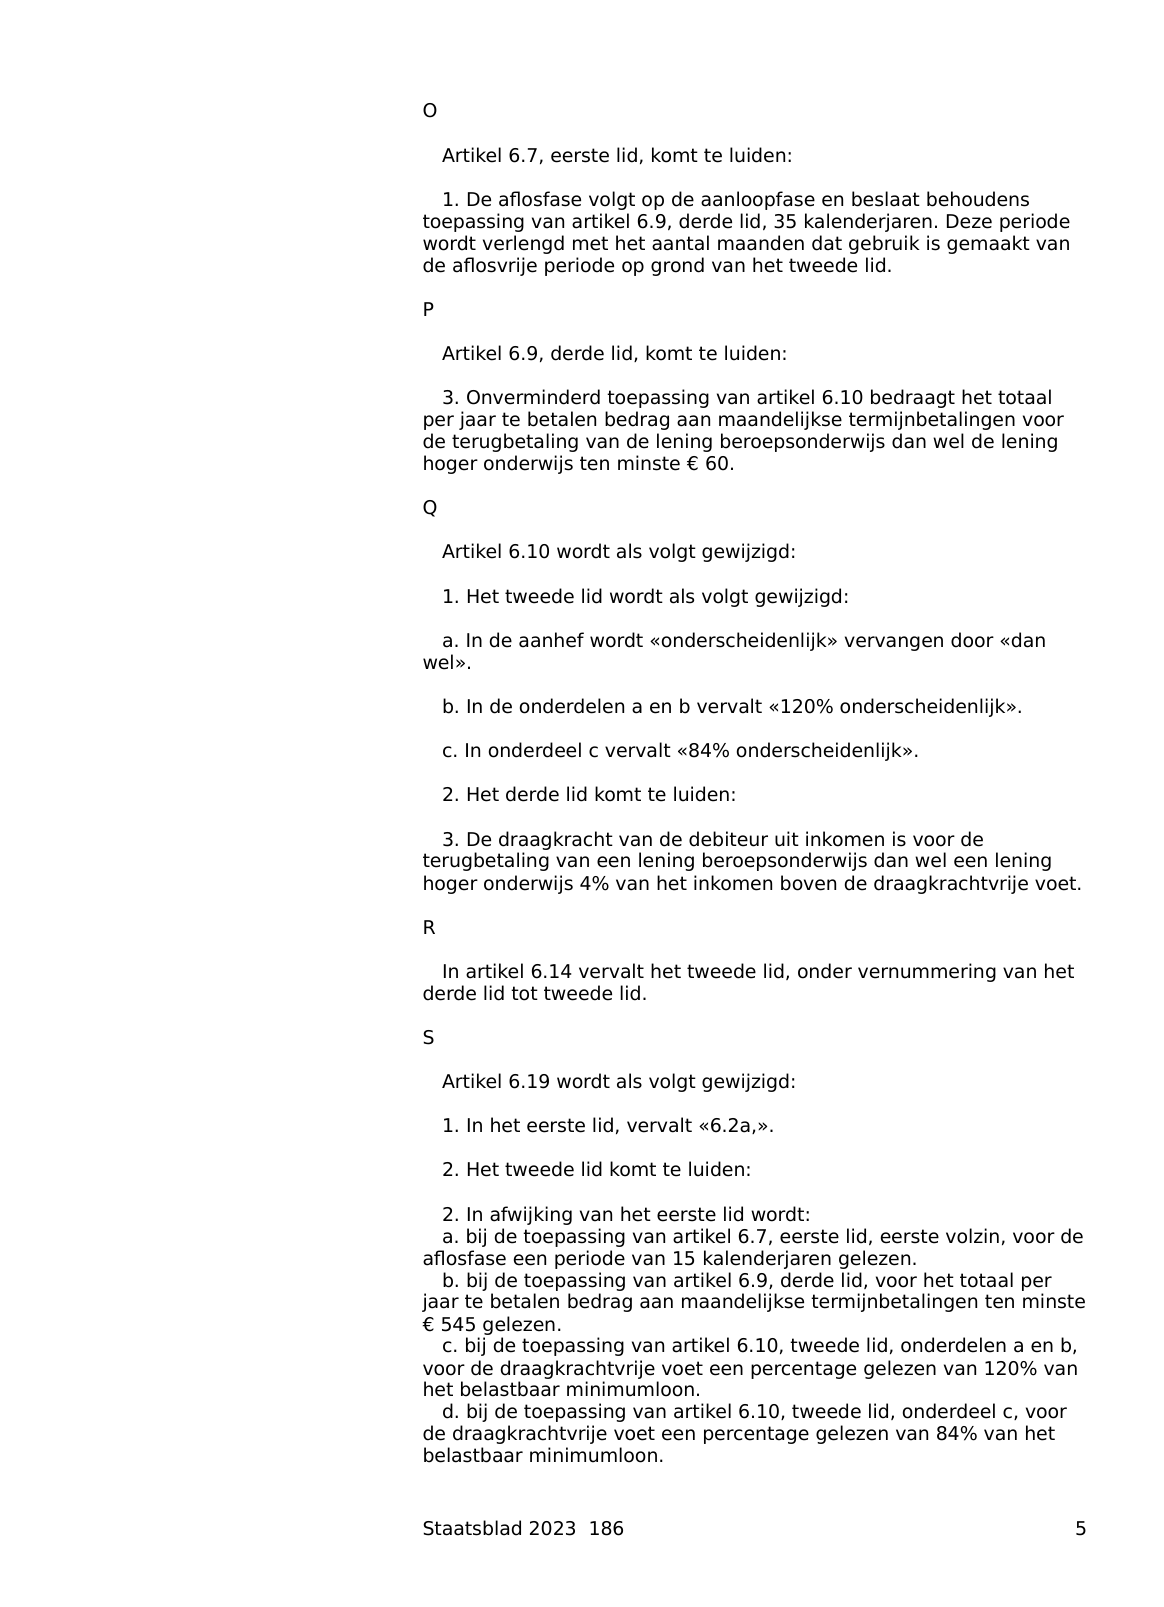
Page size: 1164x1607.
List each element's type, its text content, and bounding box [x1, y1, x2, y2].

text Artikel 6.19 wordt als volgt gewijzigd: [422, 1071, 1087, 1093]
text Q [422, 497, 1087, 519]
text a. In de aanhef wordt «onderscheidenlijk» vervangen door «dan wel». [422, 630, 1087, 674]
text 1. De aflosfase volgt op de aanloopfase en beslaat behoudens toepassing van artikel 6.9, derde lid, 35 kalenderjaren. Deze periode wordt verlengd met het aantal maanden dat gebruik is gemaakt van de aflosvrije periode op grond van het tweede lid. [422, 189, 1087, 277]
text b. bij de toepassing van artikel 6.9, derde lid, voor het totaal per jaar te betalen bedrag aan maandelijkse termijnbetalingen ten minste € 545 gelezen. [422, 1269, 1087, 1335]
text R [422, 917, 1087, 938]
text a. bij de toepassing van artikel 6.7, eerste lid, eerste volzin, voor de aflosfase een periode van 15 kalenderjaren gelezen. [422, 1226, 1087, 1269]
text S [422, 1027, 1087, 1049]
text b. In de onderdelen a en b vervalt «120% onderscheidenlijk». [422, 696, 1087, 718]
text In artikel 6.14 vervalt het tweede lid, onder vernummering van het derde lid tot tweede lid. [422, 961, 1087, 1005]
text 1. Het tweede lid wordt als volgt gewijzigd: [422, 586, 1087, 608]
text d. bij de toepassing van artikel 6.10, tweede lid, onderdeel c, voor de draagkrachtvrije voet een percentage gelezen van 84% van het belastbaar minimumloon. [422, 1401, 1087, 1467]
text P [422, 299, 1087, 321]
text Artikel 6.9, derde lid, komt te luiden: [422, 343, 1087, 365]
text Artikel 6.10 wordt als volgt gewijzigd: [422, 541, 1087, 563]
text c. bij de toepassing van artikel 6.10, tweede lid, onderdelen a en b, voor de draagkrachtvrije voet een percentage gelezen van 120% van het belastbaar minimumloon. [422, 1335, 1087, 1401]
text O [422, 100, 1087, 122]
text 3. De draagkracht van de debiteur uit inkomen is voor de terugbetaling van een lening beroepsonderwijs dan wel een lening hoger onderwijs 4% van het inkomen boven de draagkrachtvrije voet. [422, 828, 1087, 894]
text 3. Onverminderd toepassing van artikel 6.10 bedraagt het totaal per jaar te betalen bedrag aan maandelijkse termijnbetalingen voor de terugbetaling van de lening beroepsonderwijs dan wel de lening hoger onderwijs ten minste € 60. [422, 387, 1087, 475]
text 2. In afwijking van het eerste lid wordt: [422, 1203, 1087, 1226]
text 1. In het eerste lid, vervalt «6.2a,». [422, 1115, 1087, 1137]
text c. In onderdeel c vervalt «84% onderscheidenlijk». [422, 740, 1087, 762]
text 2. Het tweede lid komt te luiden: [422, 1159, 1087, 1181]
text 2. Het derde lid komt te luiden: [422, 784, 1087, 806]
text Artikel 6.7, eerste lid, komt te luiden: [422, 144, 1087, 167]
